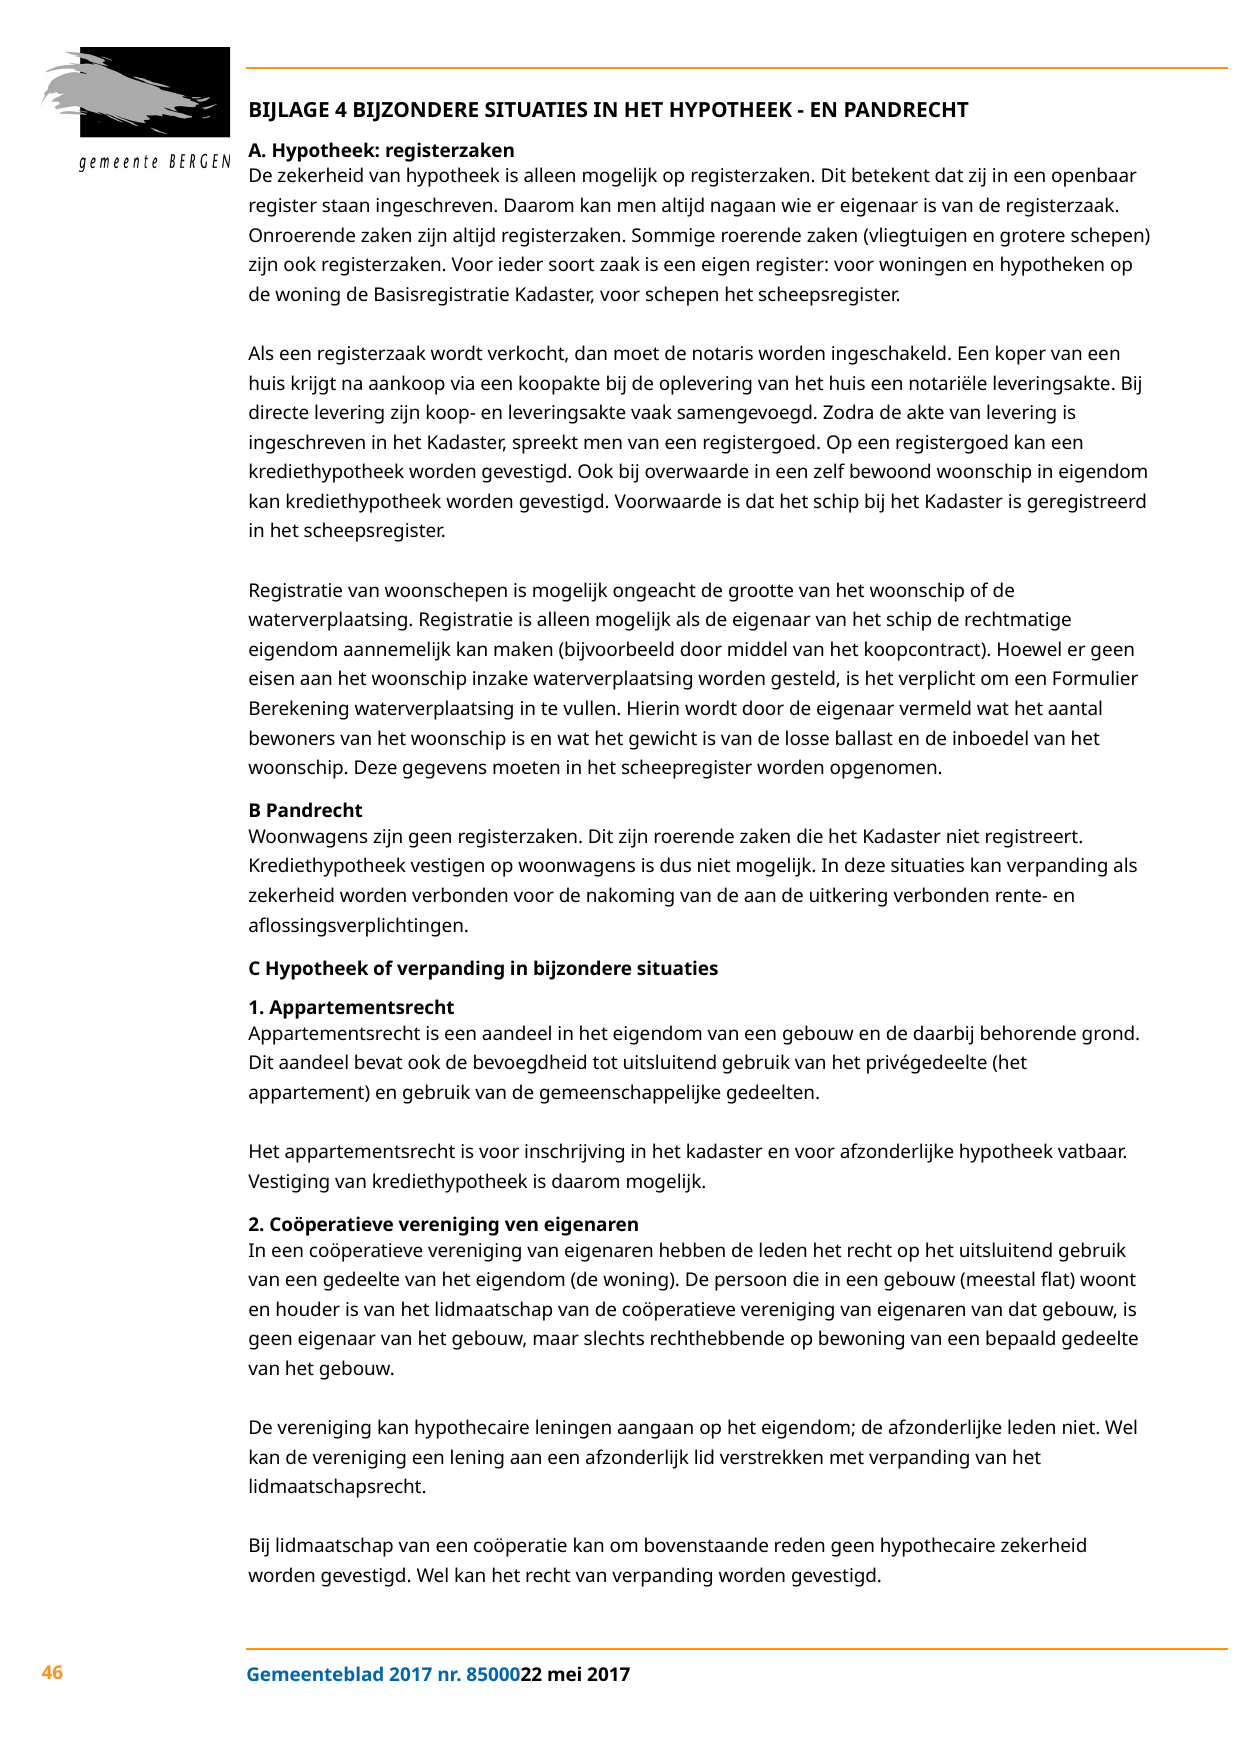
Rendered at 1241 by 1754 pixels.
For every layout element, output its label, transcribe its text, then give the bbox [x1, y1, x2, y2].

text C Hypotheek of verpanding in bijzondere situaties [248, 955, 1152, 981]
text 1. Appartementsrecht [248, 994, 1152, 1020]
text Het appartementsrecht is voor inschrijving in het kadaster en voor afzonderlijke hypotheek vatbaar. Vestiging van krediethypotheek is daarom mogelijk. [248, 1138, 1152, 1194]
text De vereniging kan hypothecaire leningen aangaan op het eigendom; de afzonderlijke leden niet. Wel kan de vereniging een lening aan een afzonderlijk lid verstrekken met verpanding van het lidmaatschapsrecht. [248, 1414, 1152, 1499]
text BIJLAGE 4 BIJZONDERE SITUATIES IN HET HYPOTHEEK - EN PANDRECHT [248, 95, 1152, 123]
text De zekerheid van hypotheek is alleen mogelijk op registerzaken. Dit betekent dat zij in een openbaar register staan ingeschreven. Daarom kan men altijd nagaan wie er eigenaar is van de registerzaak. Onroerende zaken zijn altijd registerzaken. Sommige roerende zaken (vliegtuigen en grotere schepen) zijn ook registerzaken. Voor ieder soort zaak is een eigen register: voor woningen en hypotheken op de woning de Basisregistratie Kadaster, voor schepen het scheepsregister. [248, 163, 1152, 307]
text 2. Coöperatieve vereniging ven eigenaren [248, 1211, 1152, 1237]
text Woonwagens zijn geen registerzaken. Dit zijn roerende zaken die het Kadaster niet registreert. Krediethypotheek vestigen op woonwagens is dus niet mogelijk. In deze situaties kan verpanding als zekerheid worden verbonden voor de nakoming van de aan de uitkering verbonden rente- en aflossingsverplichtingen. [248, 823, 1152, 938]
text In een coöperatieve vereniging van eigenaren hebben de leden het recht op het uitsluitend gebruik van een gedeelte van het eigendom (de woning). De persoon die in een gebouw (meestal flat) woont en houder is van het lidmaatschap van de coöperatieve vereniging van eigenaren van dat gebouw, is geen eigenaar van het gebouw, maar slechts rechthebbende op bewoning van een bepaald gedeelte van het gebouw. [248, 1237, 1152, 1381]
text Bij lidmaatschap van een coöperatie kan om bovenstaande reden geen hypothecaire zekerheid worden gevestigd. Wel kan het recht van verpanding worden gevestigd. [248, 1533, 1152, 1588]
picture [41, 47, 231, 172]
text A. Hypotheek: registerzaken [248, 137, 1152, 163]
text Als een registerzaak wordt verkocht, dan moet de notaris worden ingeschakeld. Een koper van een huis krijgt na aankoop via een koopakte bij de oplevering van het huis een notariële leveringsakte. Bij directe levering zijn koop- en leveringsakte vaak samengevoegd. Zodra de akte van levering is ingeschreven in het Kadaster, spreekt men van een registergoed. Op een registergoed kan een krediethypotheek worden gevestigd. Ook bij overwaarde in een zelf bewoond woonschip in eigendom kan krediethypotheek worden gevestigd. Voorwaarde is dat het schip bij het Kadaster is geregistreerd in het scheepsregister. [248, 340, 1152, 543]
text B Pandrecht [248, 797, 1152, 823]
text Appartementsrecht is een aandeel in het eigendom van een gebouw en de daarbij behorende grond. Dit aandeel bevat ook de bevoegdheid tot uitsluitend gebruik van het privégedeelte (het appartement) en gebruik van de gemeenschappelijke gedeelten. [248, 1020, 1152, 1105]
text Registratie van woonschepen is mogelijk ongeacht de grootte van het woonschip of de waterverplaatsing. Registratie is alleen mogelijk als de eigenaar van het schip de rechtmatige eigendom aannemelijk kan maken (bijvoorbeeld door middel van het koopcontract). Hoewel er geen eisen aan het woonschip inzake waterverplaatsing worden gesteld, is het verplicht om een Formulier Berekening waterverplaatsing in te vullen. Hierin wordt door de eigenaar vermeld wat het aantal bewoners van het woonschip is en wat het gewicht is van de losse ballast en de inboedel van het woonschip. Deze gegevens moeten in het scheepregister worden opgenomen. [248, 577, 1152, 780]
